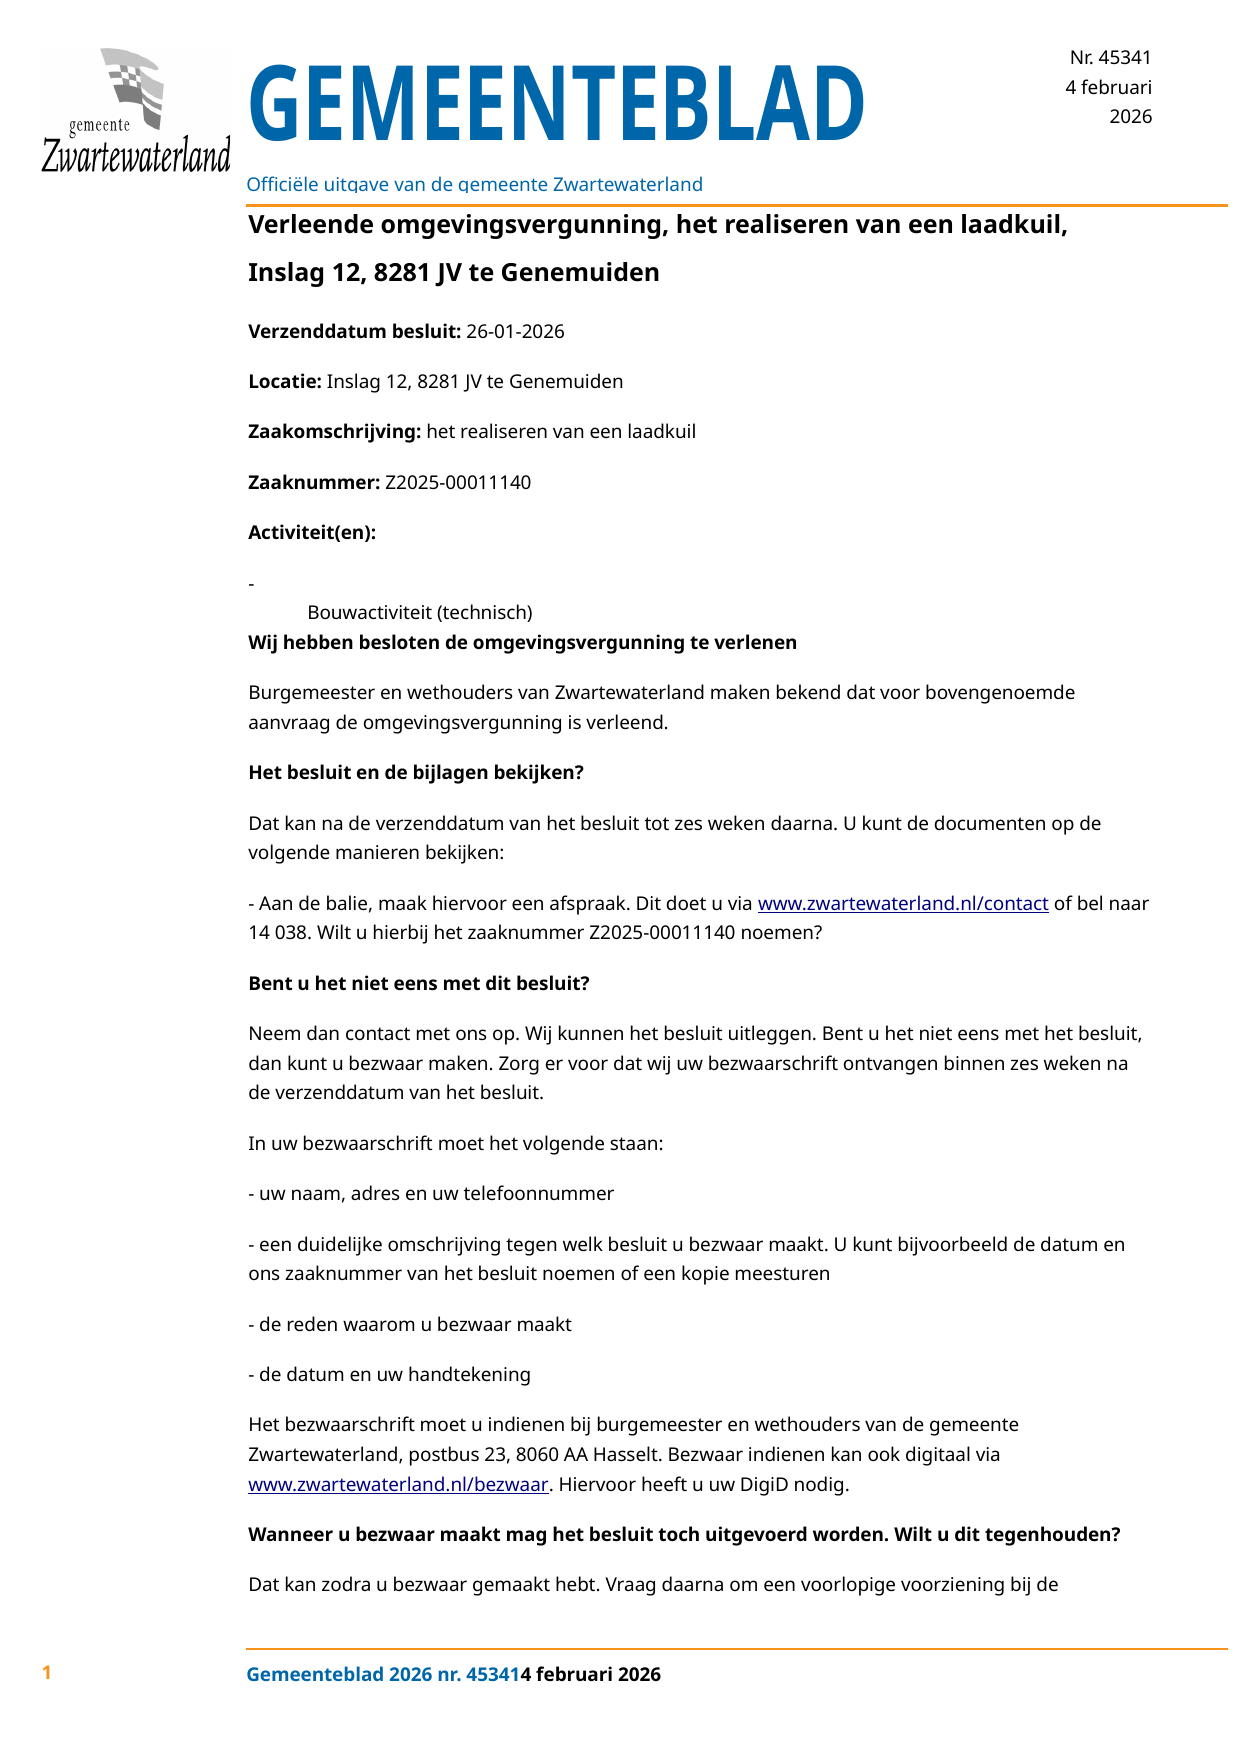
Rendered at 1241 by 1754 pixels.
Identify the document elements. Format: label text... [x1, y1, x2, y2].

text - de reden waarom u bezwaar maakt [248, 1311, 1152, 1337]
text Dat kan zodra u bezwaar gemaakt hebt. Vraag daarna om een voorlopige voorziening bij de [248, 1572, 1152, 1597]
text Zaakomschrijving: het realiseren van een laadkuil [248, 419, 1152, 444]
text - uw naam, adres en uw telefoonnummer [248, 1180, 1152, 1206]
text Wanneer u bezwaar maakt mag het besluit toch uitgevoerd worden. Wilt u dit tegenhouden? [248, 1521, 1152, 1547]
text Dat kan na de verzenddatum van het besluit tot zes weken daarna. U kunt de documenten op de volgende manieren bekijken: [248, 810, 1152, 865]
text Verleende omgevingsvergunning, het realiseren van een laadkuil, Inslag 12, 8281 JV te Genemuiden [248, 207, 1152, 288]
text Verzenddatum besluit: 26-01-2026 [248, 318, 1152, 344]
text Het bezwaarschrift moet u indienen bij burgemeester en wethouders van de gemeente Zwartewaterland, postbus 23, 8060 AA Hasselt. Bezwaar indienen kan ook digitaal via www.zwartewaterland.nl/bezwaar. Hiervoor heeft u uw DigiD nodig. [248, 1412, 1152, 1497]
text Zaaknummer: Z2025-00011140 [248, 469, 1152, 495]
text Locatie: Inslag 12, 8281 JV te Genemuiden [248, 368, 1152, 394]
list Bouwactiviteit (technisch) [248, 599, 1152, 625]
text - een duidelijke omschrijving tegen welk besluit u bezwaar maakt. U kunt bijvoorbeeld de datum en ons zaaknummer van het besluit noemen of een kopie meesturen [248, 1231, 1152, 1286]
text Neem dan contact met ons op. Wij kunnen het besluit uitleggen. Bent u het niet eens met het besluit, dan kunt u bezwaar maken. Zorg er voor dat wij uw bezwaarschrift ontvangen binnen zes weken na de verzenddatum van het besluit. [248, 1020, 1152, 1105]
text Het besluit en de bijlagen bekijken? [248, 759, 1152, 785]
text Bent u het niet eens met dit besluit? [248, 970, 1152, 996]
picture [41, 47, 231, 172]
text Burgemeester en wethouders van Zwartewaterland maken bekend dat voor bovengenoemde aanvraag de omgevingsvergunning is verleend. [248, 679, 1152, 735]
text - Aan de balie, maak hiervoor een afspraak. Dit doet u via www.zwartewaterland.nl/contact of bel naar 14 038. Wilt u hierbij het zaaknummer Z2025-00011140 noemen? [248, 890, 1152, 945]
text - de datum en uw handtekening [248, 1361, 1152, 1387]
text Wij hebben besloten de omgevingsvergunning te verlenen [248, 629, 1152, 655]
text Activiteit(en): [248, 519, 1152, 545]
text In uw bezwaarschrift moet het volgende staan: [248, 1130, 1152, 1156]
